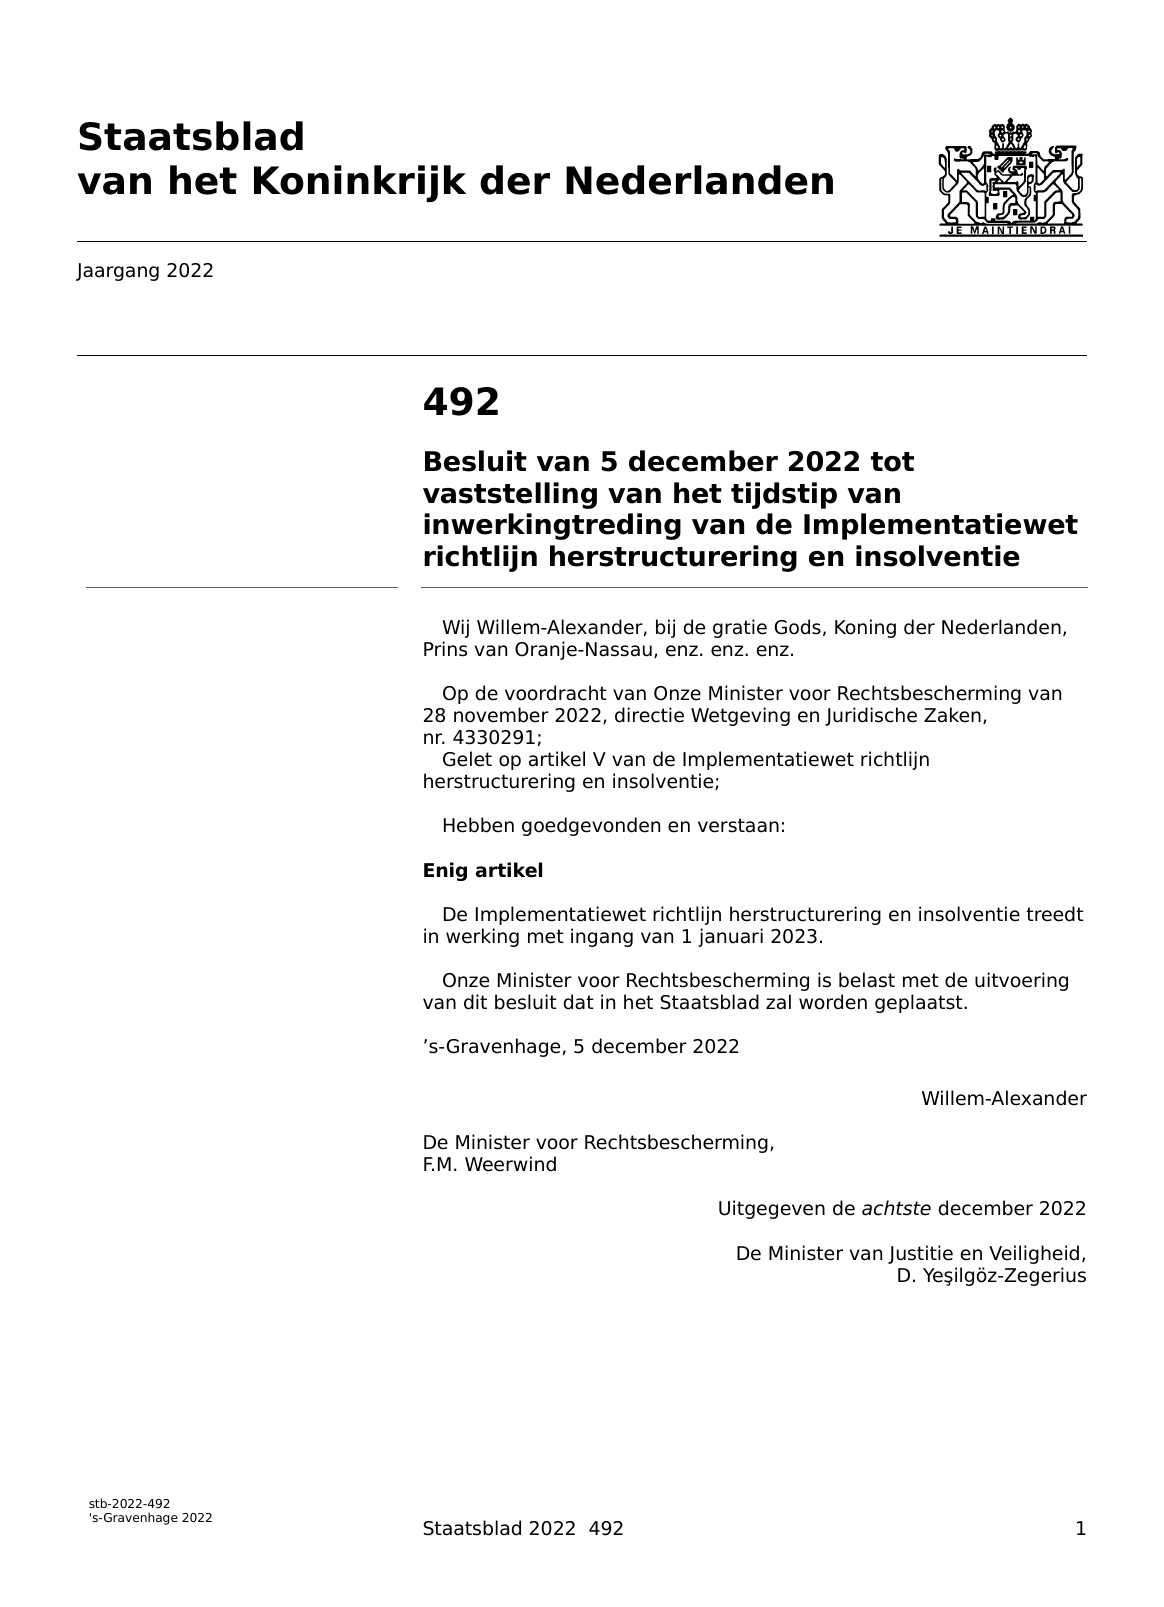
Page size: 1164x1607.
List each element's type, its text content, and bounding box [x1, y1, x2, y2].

text Gelet op artikel V van de Implementatiewet richtlijn herstructurering en insolventie; [422, 749, 1087, 793]
text Wij Willem-Alexander, bij de gratie Gods, Koning der Nederlanden, Prins van Oranje-Nassau, enz. enz. enz. [422, 617, 1087, 661]
table_cell Jaargang 2022 [77, 242, 1087, 355]
text De Implementatiewet richtlijn herstructurering en insolventie treedt in werking met ingang van 1 januari 2023. [422, 904, 1087, 948]
text ’s-Gravenhage, 5 december 2022 [422, 1036, 1087, 1058]
text Willem-Alexander [422, 1088, 1087, 1110]
text De Minister voor Rechtsbescherming, F.M. Weerwind [422, 1132, 1087, 1176]
text Onze Minister voor Rechtsbescherming is belast met de uitvoering van dit besluit dat in het Staatsblad zal worden geplaatst. [422, 970, 1087, 1014]
text Besluit van 5 december 2022 tot vaststelling van het tijdstip van inwerkingtreding van de Implementatiewet richtlijn herstructurering en insolventie [422, 447, 1087, 573]
picture [936, 115, 1087, 240]
text Uitgegeven de achtste december 2022 [422, 1198, 1087, 1220]
text De Minister van Justitie en Veiligheid, D. Yeşilgöz-Zegerius [422, 1242, 1087, 1286]
text Hebben goedgevonden en verstaan: [422, 815, 1087, 837]
table_header [886, 100, 1087, 241]
subtitle 492 [422, 381, 1087, 424]
text 's-Gravenhage 2022 [88, 1511, 323, 1525]
text Op de voordracht van Onze Minister voor Rechtsbescherming van 28 november 2022, directie Wetgeving en Juridische Zaken, nr. 4330291; [422, 683, 1087, 749]
text stb-2022-492 [88, 1497, 323, 1511]
subtitle Enig artikel [422, 859, 1087, 882]
table_header Staatsblad van het Koninkrijk der Nederlanden [77, 100, 886, 241]
